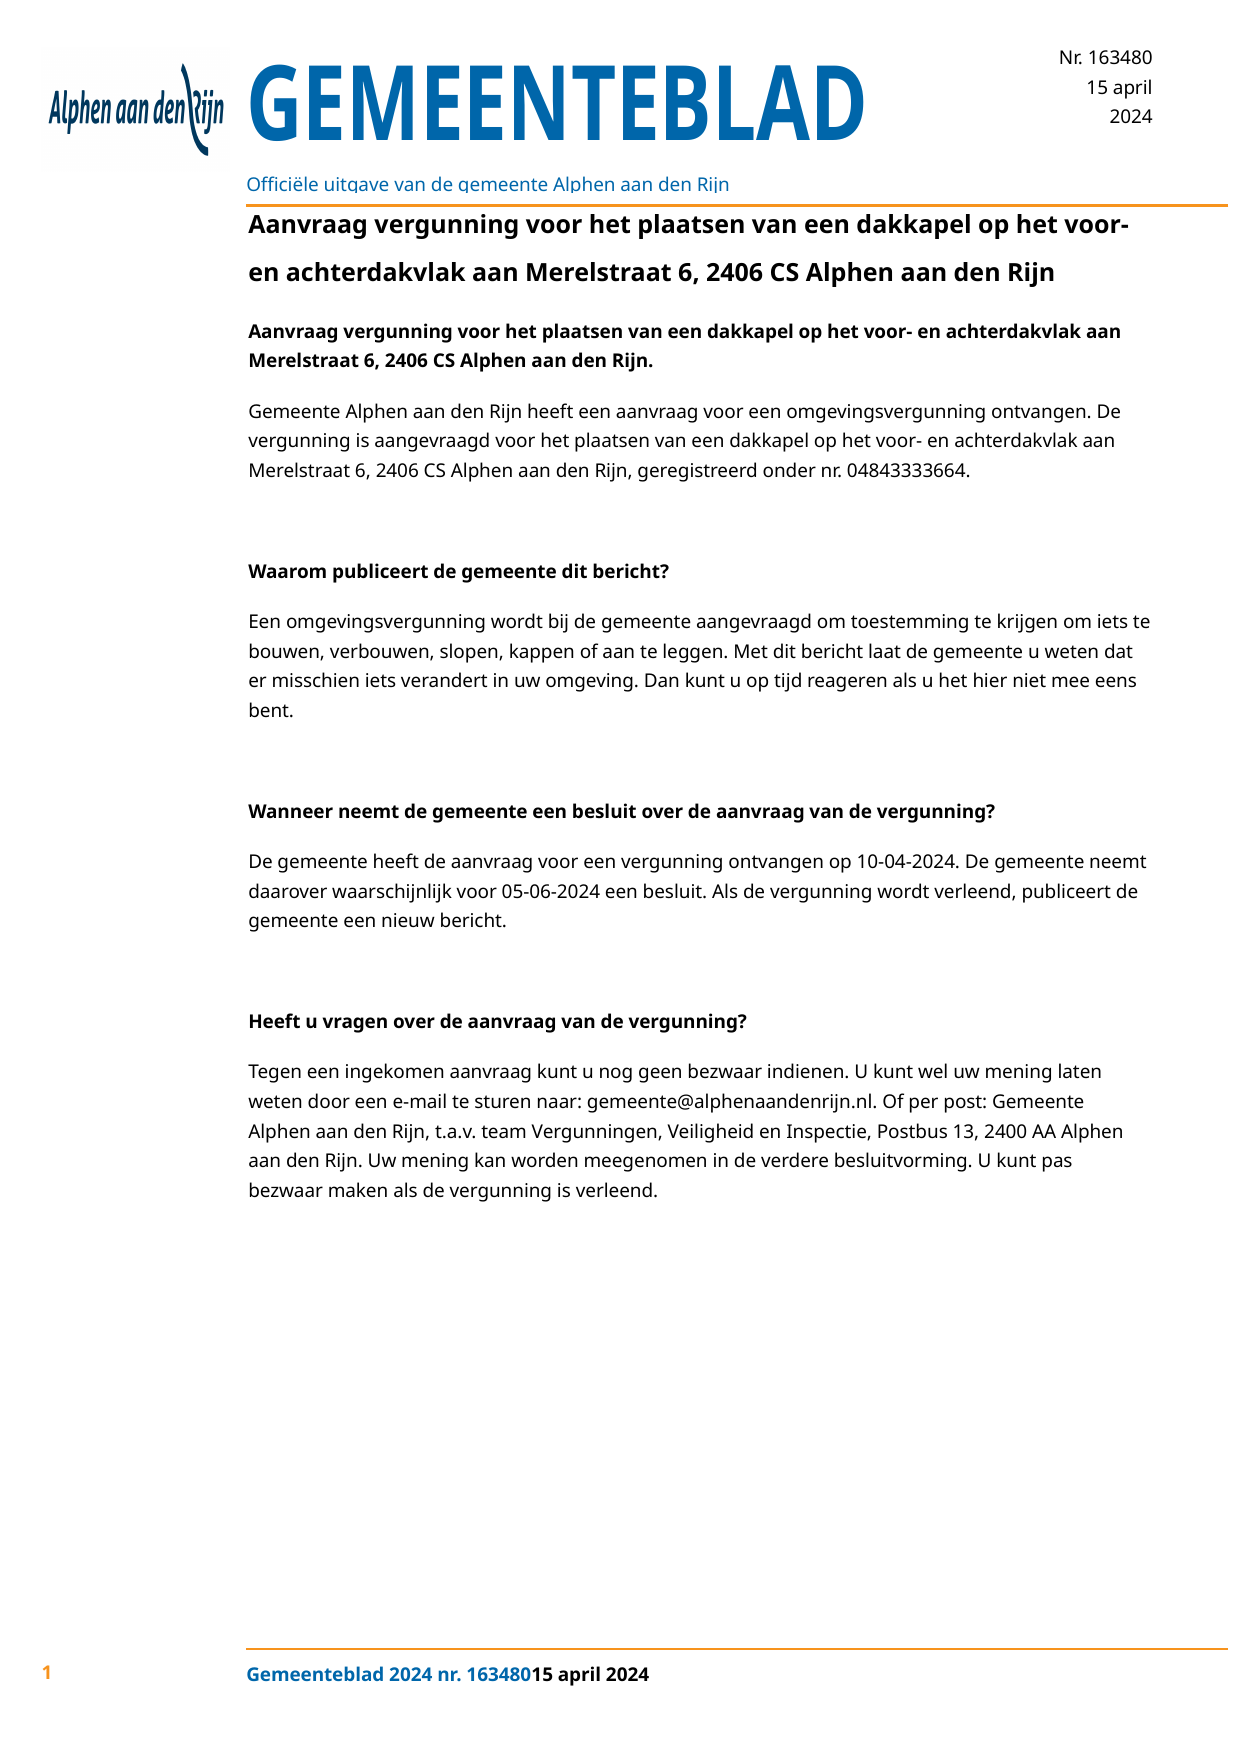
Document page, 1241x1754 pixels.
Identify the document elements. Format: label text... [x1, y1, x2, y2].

text Waarom publiceert de gemeente dit bericht? [248, 558, 1152, 584]
picture [41, 47, 231, 172]
text Aanvraag vergunning voor het plaatsen van een dakkapel op het voor- en achterdakvlak aan Merelstraat 6, 2406 CS Alphen aan den Rijn [248, 207, 1152, 288]
text Tegen een ingekomen aanvraag kunt u nog geen bezwaar indienen. U kunt wel uw mening laten weten door een e-mail te sturen naar: gemeente@alphenaandenrijn.nl. Of per post: Gemeente Alphen aan den Rijn, t.a.v. team Vergunningen, Veiligheid en Inspectie, Postbus 13, 2400 AA Alphen aan den Rijn. Uw mening kan worden meegenomen in de verdere besluitvorming. U kunt pas bezwaar maken als de vergunning is verleend. [248, 1059, 1152, 1203]
text Heeft u vragen over de aanvraag van de vergunning? [248, 1008, 1152, 1034]
text Aanvraag vergunning voor het plaatsen van een dakkapel op het voor- en achterdakvlak aan Merelstraat 6, 2406 CS Alphen aan den Rijn. [248, 318, 1152, 373]
text Wanneer neemt de gemeente een besluit over de aanvraag van de vergunning? [248, 798, 1152, 824]
text Een omgevingsvergunning wordt bij de gemeente aangevraagd om toestemming te krijgen om iets te bouwen, verbouwen, slopen, kappen of aan te leggen. Met dit bericht laat de gemeente u weten dat er misschien iets verandert in uw omgeving. Dan kunt u op tijd reageren als u het hier niet mee eens bent. [248, 608, 1152, 723]
text Gemeente Alphen aan den Rijn heeft een aanvraag voor een omgevingsvergunning ontvangen. De vergunning is aangevraagd voor het plaatsen van een dakkapel op het voor- en achterdakvlak aan Merelstraat 6, 2406 CS Alphen aan den Rijn, geregistreerd onder nr. 04843333664. [248, 398, 1152, 483]
text De gemeente heeft de aanvraag voor een vergunning ontvangen op 10-04-2024. De gemeente neemt daarover waarschijnlijk voor 05-06-2024 een besluit. Als de vergunning wordt verleend, publiceert de gemeente een nieuw bericht. [248, 848, 1152, 933]
